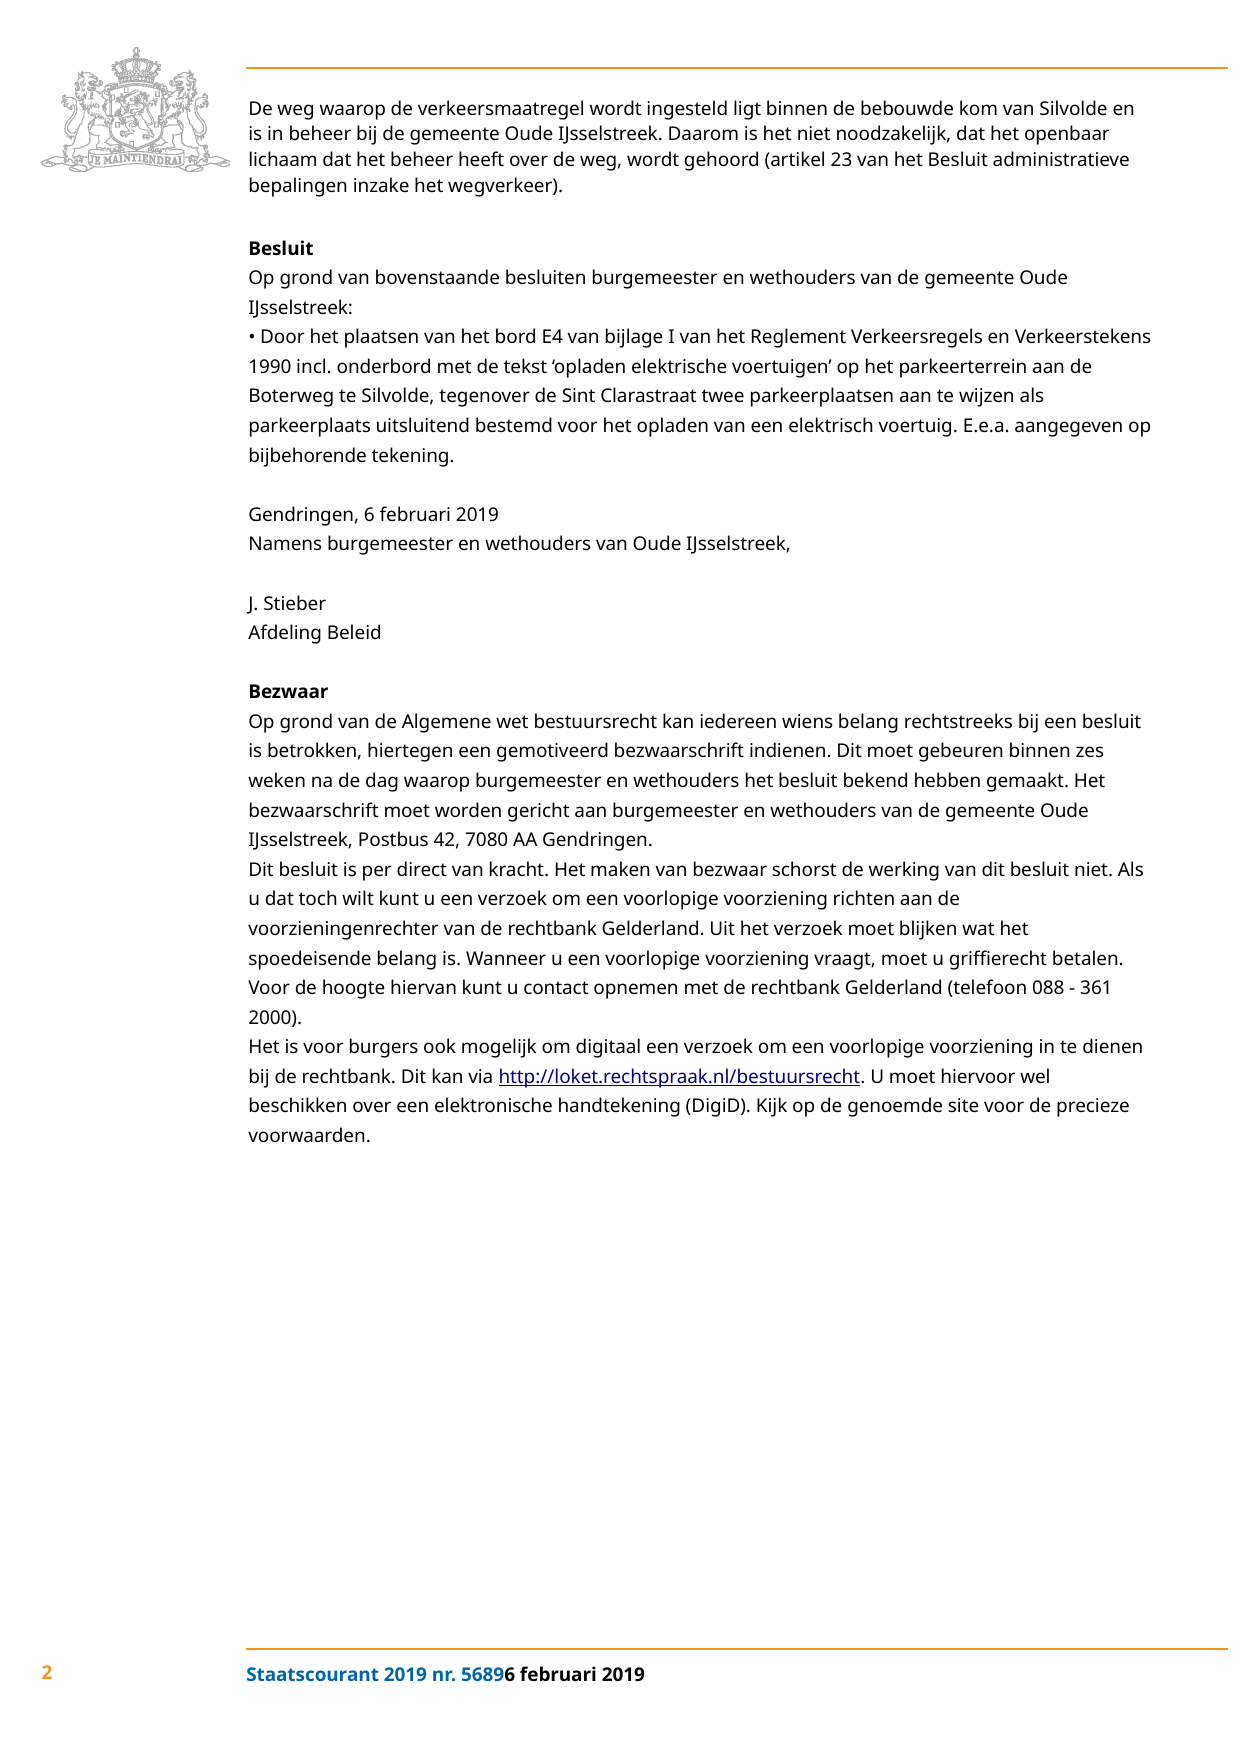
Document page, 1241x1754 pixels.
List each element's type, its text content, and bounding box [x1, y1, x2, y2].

text De weg waarop de verkeersmaatregel wordt ingesteld ligt binnen de bebouwde kom van Silvolde en is in beheer bij de gemeente Oude IJsselstreek. Daarom is het niet noodzakelijk, dat het openbaar lichaam dat het beheer heeft over de weg, wordt gehoord (artikel 23 van het Besluit administratieve bepalingen inzake het wegverkeer). [248, 95, 1152, 198]
text Besluit [248, 235, 1152, 260]
text Op grond van bovenstaande besluiten burgemeester en wethouders van de gemeente Oude IJsselstreek: [248, 264, 1152, 319]
text Afdeling Beleid [248, 619, 1152, 645]
text • Door het plaatsen van het bord E4 van bijlage I van het Reglement Verkeersregels en Verkeerstekens 1990 incl. onderbord met de tekst ‘opladen elektrische voertuigen’ op het parkeerterrein aan de Boterweg te Silvolde, tegenover de Sint Clarastraat twee parkeerplaatsen aan te wijzen als parkeerplaats uitsluitend bestemd voor het opladen van een elektrisch voertuig. E.e.a. aangegeven op bijbehorende tekening. [248, 323, 1152, 467]
picture [41, 47, 231, 172]
text Dit besluit is per direct van kracht. Het maken van bezwaar schorst de werking van dit besluit niet. Als u dat toch wilt kunt u een verzoek om een voorlopige voorziening richten aan de voorzieningenrechter van de rechtbank Gelderland. Uit het verzoek moet blijken wat het spoedeisende belang is. Wanneer u een voorlopige voorziening vraagt, moet u griffierecht betalen. Voor de hoogte hiervan kunt u contact opnemen met de rechtbank Gelderland (telefoon 088 - 361 2000). [248, 856, 1152, 1029]
text Gendringen, 6 februari 2019 [248, 501, 1152, 527]
text J. Stieber [248, 590, 1152, 615]
text Op grond van de Algemene wet bestuursrecht kan iedereen wiens belang rechtstreeks bij een besluit is betrokken, hiertegen een gemotiveerd bezwaarschrift indienen. Dit moet gebeuren binnen zes weken na de dag waarop burgemeester en wethouders het besluit bekend hebben gemaakt. Het bezwaarschrift moet worden gericht aan burgemeester en wethouders van de gemeente Oude IJsselstreek, Postbus 42, 7080 AA Gendringen. [248, 708, 1152, 852]
text Het is voor burgers ook mogelijk om digitaal een verzoek om een voorlopige voorziening in te dienen bij de rechtbank. Dit kan via http://loket.rechtspraak.nl/bestuursrecht. U moet hiervoor wel beschikken over een elektronische handtekening (DigiD). Kijk op de genoemde site voor de precieze voorwaarden. [248, 1033, 1152, 1148]
text Namens burgemeester en wethouders van Oude IJsselstreek, [248, 531, 1152, 556]
text Bezwaar [248, 678, 1152, 704]
